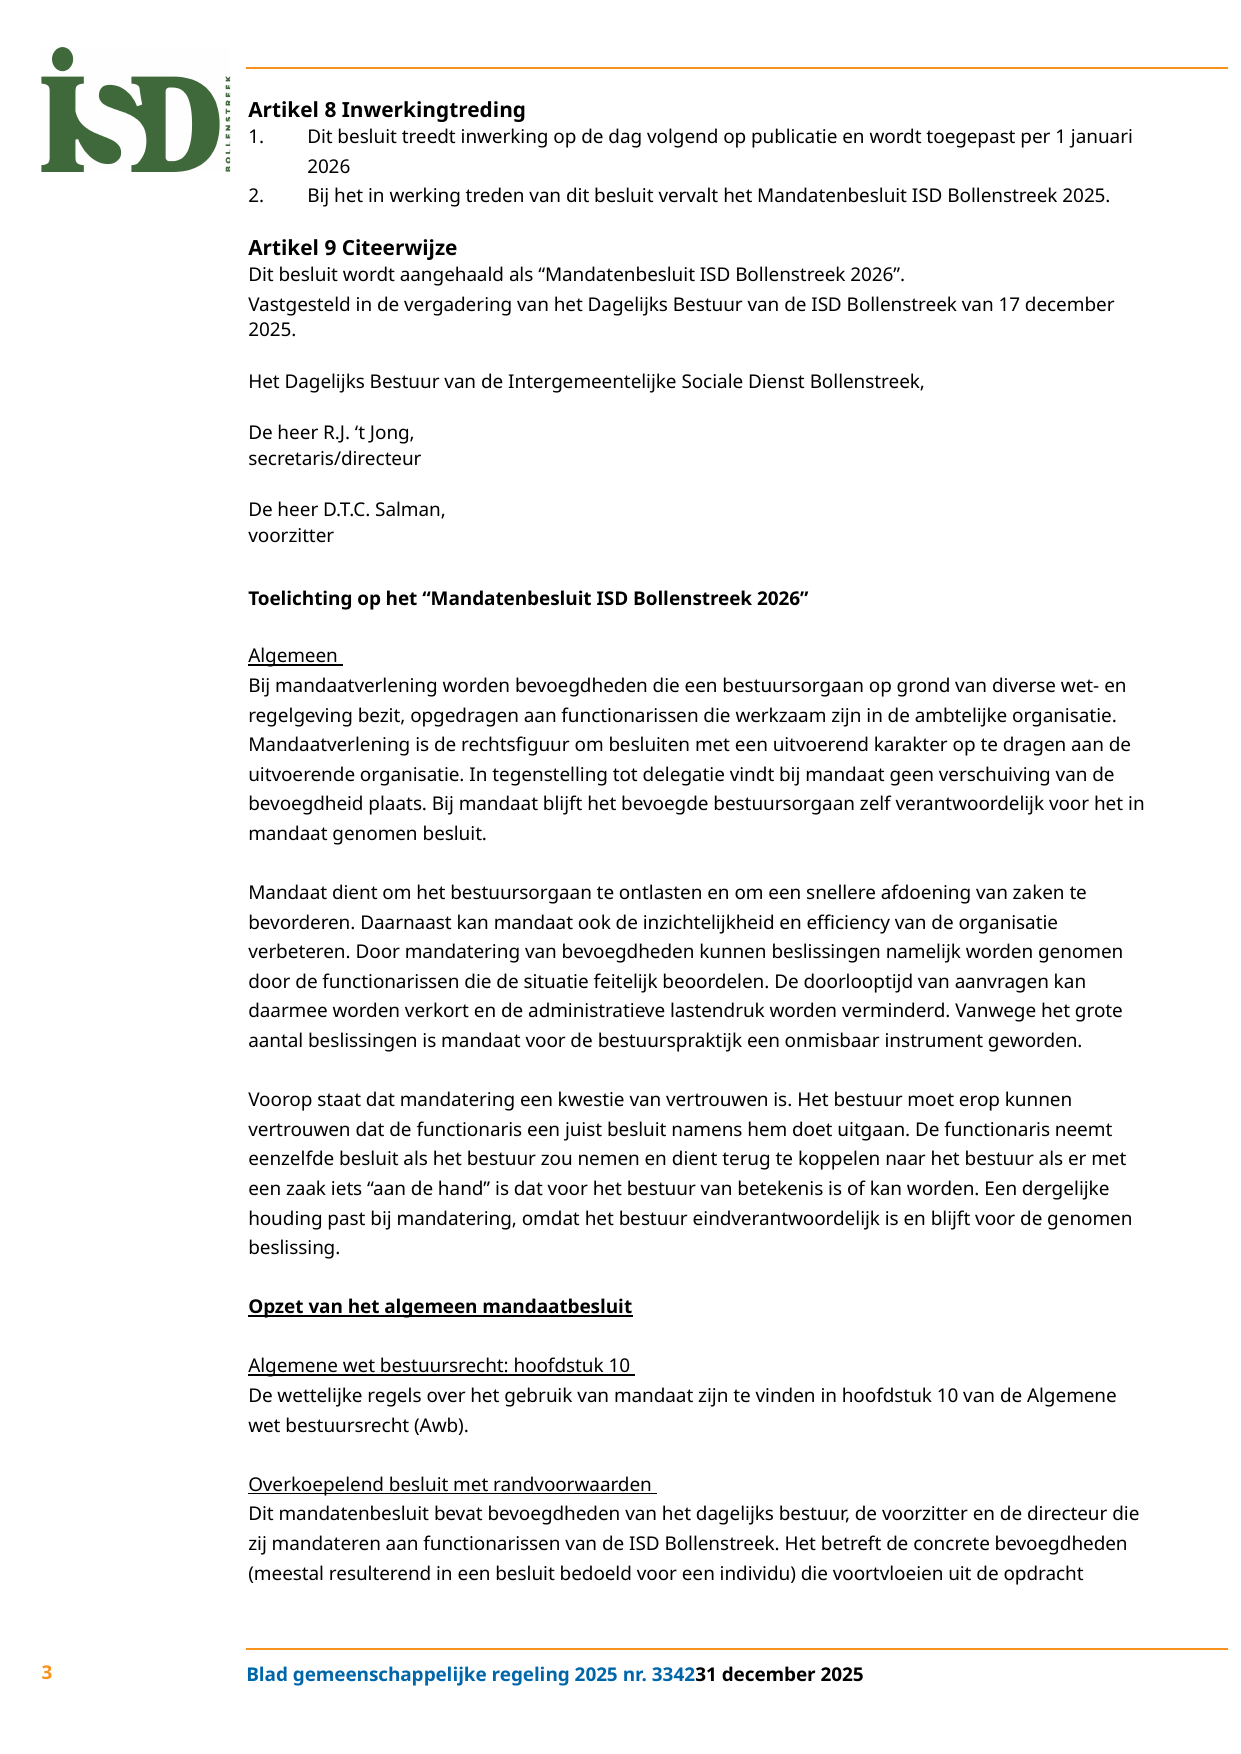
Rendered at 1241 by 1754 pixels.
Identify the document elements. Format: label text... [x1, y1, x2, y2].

text secretaris/directeur [248, 445, 1152, 471]
text De heer R.J. ‘t Jong, [248, 419, 1152, 445]
text Toelichting op het “Mandatenbesluit ISD Bollenstreek 2026” [248, 574, 1152, 613]
text Artikel 8 Inwerkingtreding [248, 95, 1152, 123]
list Dit besluit treedt inwerking op de dag volgend op publicatie en wordt toegepast per 1 januari 2026 [248, 123, 1152, 178]
text Bij mandaatverlening worden bevoegdheden die een bestuursorgaan op grond van diverse wet- en regelgeving bezit, opgedragen aan functionarissen die werkzaam zijn in de ambtelijke organisatie. Mandaatverlening is de rechtsfiguur om besluiten met een uitvoerend karakter op te dragen aan de uitvoerende organisatie. In tegenstelling tot delegatie vindt bij mandaat geen verschuiving van de bevoegdheid plaats. Bij mandaat blijft het bevoegde bestuursorgaan zelf verantwoordelijk voor het in mandaat genomen besluit. [248, 672, 1152, 846]
text Mandaat dient om het bestuursorgaan te ontlasten en om een snellere afdoening van zaken te bevorderen. Daarnaast kan mandaat ook de inzichtelijkheid en efficiency van de organisatie verbeteren. Door mandatering van bevoegdheden kunnen beslissingen namelijk worden genomen door de functionarissen die de situatie feitelijk beoordelen. De doorlooptijd van aanvragen kan daarmee worden verkort en de administratieve lastendruk worden verminderd. Vanwege het grote aantal beslissingen is mandaat voor de bestuurspraktijk een onmisbaar instrument geworden. [248, 879, 1152, 1053]
text Vastgesteld in de vergadering van het Dagelijks Bestuur van de ISD Bollenstreek van 17 december 2025. [248, 291, 1152, 342]
text Opzet van het algemeen mandaatbesluit [248, 1293, 1152, 1319]
text De heer D.T.C. Salman, [248, 497, 1152, 522]
text Voorop staat dat mandatering een kwestie van vertrouwen is. Het bestuur moet erop kunnen vertrouwen dat de functionaris een juist besluit namens hem doet uitgaan. De functionaris neemt eenzelfde besluit als het bestuur zou nemen en dient terug te koppelen naar het bestuur als er met een zaak iets “aan de hand” is dat voor het bestuur van betekenis is of kan worden. Een dergelijke houding past bij mandatering, omdat het bestuur eindverantwoordelijk is en blijft voor de genomen beslissing. [248, 1086, 1152, 1260]
list Bij het in werking treden van dit besluit vervalt het Mandatenbesluit ISD Bollenstreek 2025. [248, 182, 1152, 208]
text Dit besluit wordt aangehaald als “Mandatenbesluit ISD Bollenstreek 2026”. [248, 261, 1152, 287]
text Het Dagelijks Bestuur van de Intergemeentelijke Sociale Dienst Bollenstreek, [248, 368, 1152, 394]
text Overkoepelend besluit met randvoorwaarden [248, 1471, 1152, 1497]
text Algemeen [248, 643, 1152, 668]
text De wettelijke regels over het gebruik van mandaat zijn te vinden in hoofdstuk 10 van de Algemene wet bestuursrecht (Awb). [248, 1382, 1152, 1438]
text Dit mandatenbesluit bevat bevoegdheden van het dagelijks bestuur, de voorzitter en de directeur die zij mandateren aan functionarissen van de ISD Bollenstreek. Het betreft de concrete bevoegdheden (meestal resulterend in een besluit bedoeld voor een individu) die voortvloeien uit de opdracht [248, 1501, 1152, 1586]
picture [41, 47, 231, 172]
text voorzitter [248, 522, 1152, 548]
text Artikel 9 Citeerwijze [248, 233, 1152, 261]
text Algemene wet bestuursrecht: hoofdstuk 10 [248, 1353, 1152, 1378]
